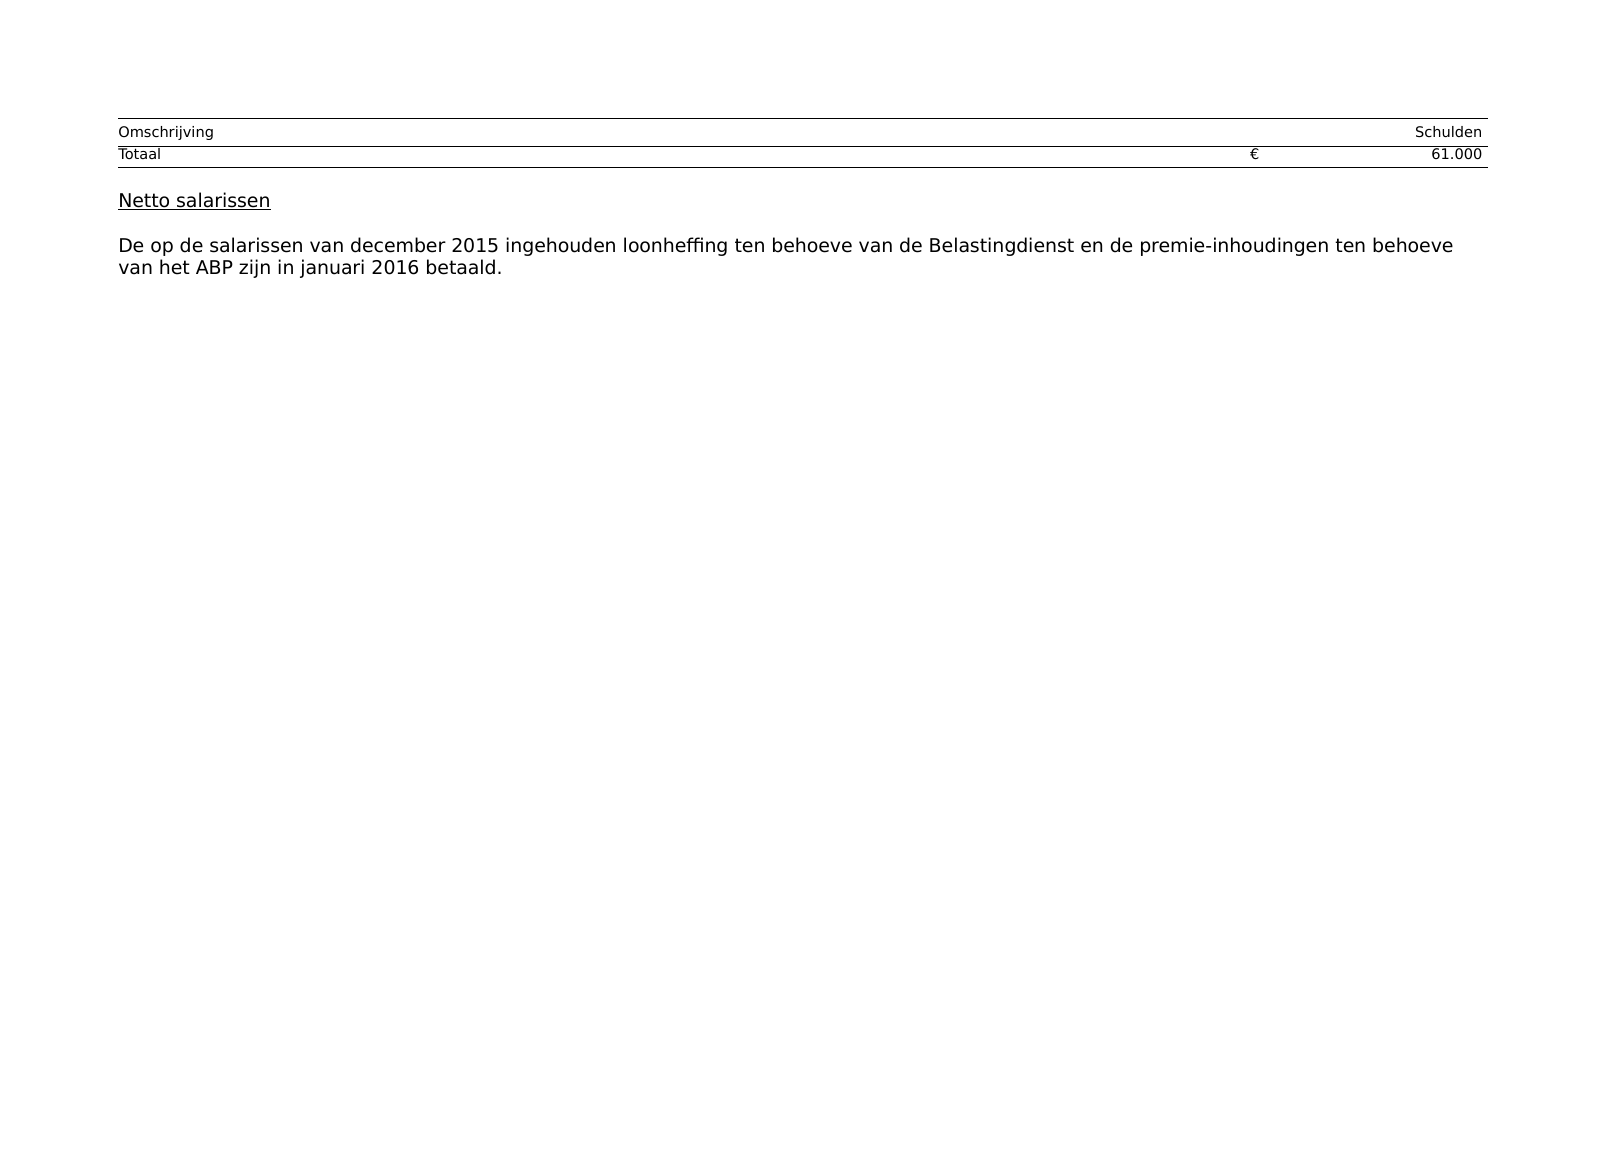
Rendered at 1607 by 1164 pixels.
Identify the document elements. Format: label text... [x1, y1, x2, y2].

table_header Schulden [1265, 119, 1488, 146]
table_header Omschrijving [118, 119, 1201, 146]
subtitle Netto salarissen [118, 190, 1488, 212]
table_header [1201, 119, 1265, 146]
table_cell € [1201, 147, 1265, 167]
table_cell Totaal [118, 147, 1201, 167]
table_cell 61.000 [1265, 147, 1488, 167]
text De op de salarissen van december 2015 ingehouden loonheffing ten behoeve van de Belastingdienst en de premie-inhoudingen ten behoeve van het ABP zijn in januari 2016 betaald. [118, 234, 1488, 278]
